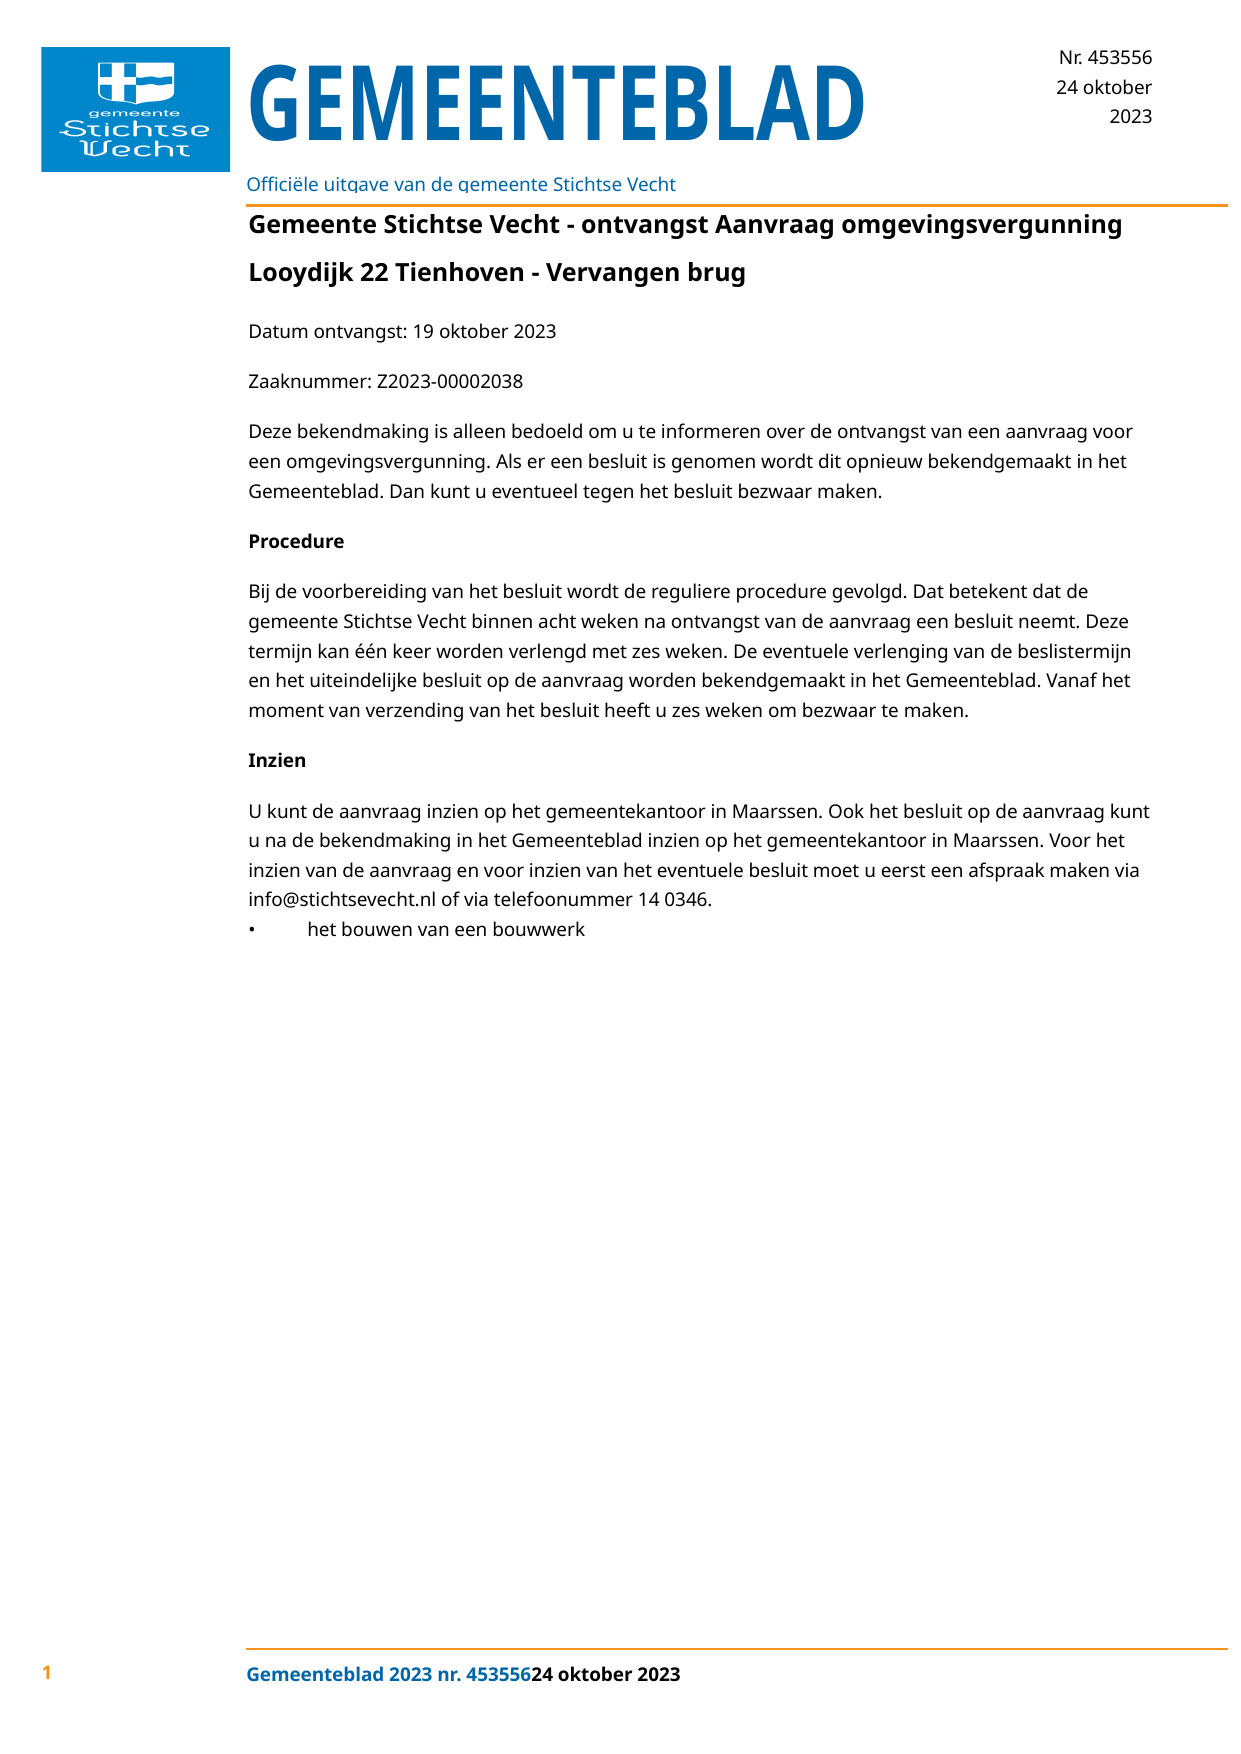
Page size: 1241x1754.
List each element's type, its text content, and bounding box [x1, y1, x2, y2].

text Procedure [248, 528, 1152, 554]
text Inzien [248, 747, 1152, 773]
text Zaaknummer: Z2023-00002038 [248, 368, 1152, 394]
text Gemeente Stichtse Vecht - ontvangst Aanvraag omgevingsvergunning Looydijk 22 Tienhoven - Vervangen brug [248, 207, 1152, 288]
text Datum ontvangst: 19 oktober 2023 [248, 318, 1152, 344]
text U kunt de aanvraag inzien op het gemeentekantoor in Maarssen. Ook het besluit op de aanvraag kunt u na de bekendmaking in het Gemeenteblad inzien op het gemeentekantoor in Maarssen. Voor het inzien van de aanvraag en voor inzien van het eventuele besluit moet u eerst een afspraak maken via info@stichtsevecht.nl of via telefoonummer 14 0346. [248, 798, 1152, 912]
text Deze bekendmaking is alleen bedoeld om u te informeren over de ontvangst van een aanvraag voor een omgevingsvergunning. Als er een besluit is genomen wordt dit opnieuw bekendgemaakt in het Gemeenteblad. Dan kunt u eventueel tegen het besluit bezwaar maken. [248, 419, 1152, 504]
picture [99, 63, 135, 101]
picture [137, 63, 174, 103]
list het bouwen van een bouwwerk [248, 916, 1152, 942]
text Bij de voorbereiding van het besluit wordt de reguliere procedure gevolgd. Dat betekent dat de gemeente Stichtse Vecht binnen acht weken na ontvangst van de aanvraag een besluit neemt. Deze termijn kan één keer worden verlengd met zes weken. De eventuele verlenging van de beslistermijn en het uiteindelijke besluit op de aanvraag worden bekendgemaakt in het Gemeenteblad. Vanaf het moment van verzending van het besluit heeft u zes weken om bezwaar te maken. [248, 579, 1152, 723]
